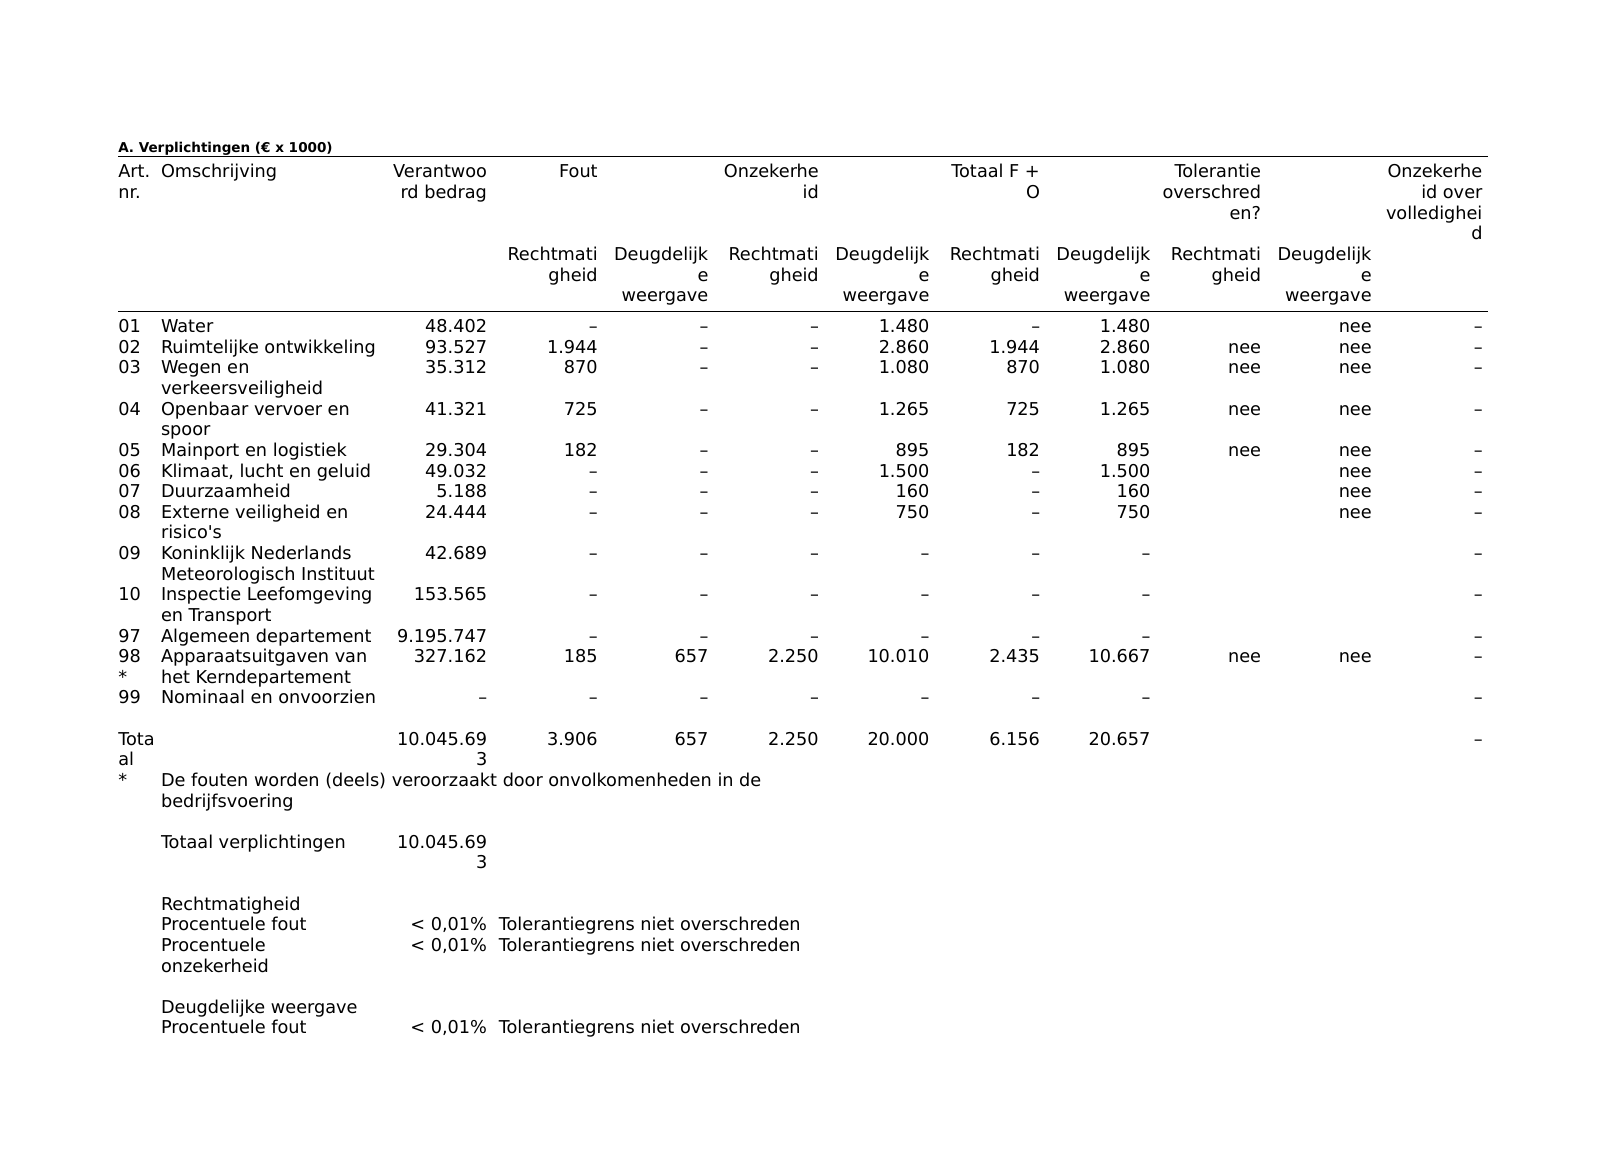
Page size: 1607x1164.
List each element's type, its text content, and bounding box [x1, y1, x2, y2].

table_cell – [1377, 337, 1488, 357]
table_cell 6.156 [935, 729, 1046, 770]
table_cell – [714, 626, 824, 646]
table_cell [155, 976, 382, 997]
table_cell – [714, 440, 824, 461]
table_cell [382, 894, 493, 914]
table_cell 750 [825, 502, 935, 543]
table_cell – [493, 626, 603, 646]
table_cell [118, 873, 155, 894]
table_cell 10 [118, 584, 155, 626]
table_cell 5.188 [382, 481, 493, 502]
table_cell [935, 873, 1046, 894]
table_cell [155, 244, 382, 311]
table_cell 182 [935, 440, 1046, 461]
table_cell – [825, 584, 935, 626]
table_cell 2.435 [935, 646, 1046, 687]
table_cell [118, 894, 155, 914]
table_cell 725 [493, 399, 603, 440]
table_cell – [1377, 358, 1488, 399]
table_cell [1046, 157, 1156, 244]
table_cell – [493, 502, 603, 543]
table_cell Onzekerheid [714, 157, 824, 244]
table_cell 41.321 [382, 399, 493, 440]
table_cell Mainport en logistiek [155, 440, 382, 461]
table_cell [382, 997, 493, 1017]
table_cell Rechtmatigheid [155, 894, 382, 914]
table_cell [1377, 244, 1488, 311]
table_cell – [1377, 584, 1488, 626]
table_cell [603, 811, 714, 832]
table_cell – [603, 688, 714, 708]
table_cell [1046, 832, 1156, 873]
table_cell [714, 894, 824, 914]
table_cell Apparaatsuitgaven van het Kerndepartement [155, 646, 382, 687]
table_cell – [1377, 543, 1488, 584]
table_cell [714, 997, 824, 1017]
table_cell [1267, 708, 1377, 729]
table_cell – [1046, 688, 1156, 708]
table_cell [1267, 976, 1377, 997]
table_cell [603, 976, 714, 997]
table_cell 1.265 [825, 399, 935, 440]
table_cell 725 [935, 399, 1046, 440]
table_cell – [825, 543, 935, 584]
table_cell Duurzaamheid [155, 481, 382, 502]
table_cell [382, 873, 493, 894]
table_cell – [935, 543, 1046, 584]
table_cell [155, 873, 382, 894]
table_cell [825, 976, 935, 997]
table_cell [1156, 729, 1267, 770]
table_cell [1267, 873, 1377, 894]
table_cell 20.657 [1046, 729, 1156, 770]
table_cell Procentuele fout [155, 1018, 382, 1038]
table_cell – [714, 481, 824, 502]
table_cell Openbaar vervoer en spoor [155, 399, 382, 440]
table_cell – [493, 688, 603, 708]
table_cell [118, 976, 155, 997]
table_cell – [714, 461, 824, 481]
table_cell 01 [118, 312, 155, 337]
table_cell nee [1267, 440, 1377, 461]
table_cell Rechtmatigheid [714, 244, 824, 311]
table_cell nee [1267, 337, 1377, 357]
table_cell – [1377, 729, 1488, 770]
table_cell 1.080 [1046, 358, 1156, 399]
table_cell < 0,01% [382, 935, 493, 976]
table_cell Rechtmatigheid [935, 244, 1046, 311]
table_cell [1267, 626, 1377, 646]
table_cell nee [1156, 646, 1267, 687]
table_cell [493, 997, 603, 1017]
table_cell 49.032 [382, 461, 493, 481]
table_cell [382, 811, 493, 832]
table_cell [118, 708, 155, 729]
table_cell Rechtmatigheid [493, 244, 603, 311]
table_cell Procentuele fout [155, 914, 382, 935]
table_cell [603, 997, 714, 1017]
table_cell 657 [603, 646, 714, 687]
table_cell [1267, 811, 1377, 832]
table_cell < 0,01% [382, 1018, 493, 1038]
table_cell [1156, 976, 1267, 997]
table_cell 153.565 [382, 584, 493, 626]
table_cell Deugdelijke weergave [603, 244, 714, 311]
table_cell 10.667 [1046, 646, 1156, 687]
table_cell [118, 832, 155, 873]
table_cell nee [1267, 358, 1377, 399]
table_cell [1156, 312, 1267, 337]
table_cell 2.250 [714, 729, 824, 770]
table_cell De fouten worden (deels) veroorzaakt door onvolkomenheden in de bedrijfsvoering [155, 770, 824, 811]
table_cell Art. nr. [118, 157, 155, 244]
table_cell [935, 976, 1046, 997]
table_cell [1377, 770, 1488, 811]
table_cell [1156, 873, 1267, 894]
table_cell [118, 1018, 155, 1038]
table_cell – [1377, 502, 1488, 543]
table_cell [1267, 770, 1377, 811]
table_cell [1267, 894, 1377, 914]
table_cell [118, 811, 155, 832]
table_cell – [714, 312, 824, 337]
table_cell 05 [118, 440, 155, 461]
table_cell [1267, 584, 1377, 626]
table_cell Deugdelijke weergave [1267, 244, 1377, 311]
table_cell [155, 811, 382, 832]
table_cell 3.906 [493, 729, 603, 770]
table_cell 06 [118, 461, 155, 481]
table_cell – [603, 584, 714, 626]
table_cell – [493, 312, 603, 337]
table_cell 750 [1046, 502, 1156, 543]
table_cell [382, 244, 493, 311]
table_cell [1267, 543, 1377, 584]
table_cell – [825, 688, 935, 708]
table_cell [603, 157, 714, 244]
table_cell nee [1267, 399, 1377, 440]
table_cell [1156, 461, 1267, 481]
table_cell Inspectie Leefomgeving en Transport [155, 584, 382, 626]
table_cell [714, 873, 824, 894]
table_cell Totaal verplichtingen [155, 832, 382, 873]
table_cell [1156, 543, 1267, 584]
table_cell – [714, 358, 824, 399]
table_cell [935, 708, 1046, 729]
table_cell – [1377, 440, 1488, 461]
table_cell Procentuele onzekerheid [155, 935, 382, 976]
table_cell [493, 708, 603, 729]
table_cell 97 [118, 626, 155, 646]
table_cell nee [1267, 481, 1377, 502]
table_cell 48.402 [382, 312, 493, 337]
table_cell 870 [935, 358, 1046, 399]
table_cell 1.944 [935, 337, 1046, 357]
table_cell 2.860 [1046, 337, 1156, 357]
table_cell 1.944 [493, 337, 603, 357]
table_cell – [603, 626, 714, 646]
table_cell [714, 811, 824, 832]
table_cell [493, 811, 603, 832]
table_cell [118, 997, 155, 1017]
table_cell [935, 894, 1046, 914]
table_cell [1046, 708, 1156, 729]
table_cell Wegen en verkeersveiligheid [155, 358, 382, 399]
table_cell [935, 770, 1046, 811]
table_cell Fout [493, 157, 603, 244]
table_cell [1156, 688, 1267, 708]
table_cell [1377, 997, 1488, 1017]
table_cell [1046, 770, 1156, 811]
table_cell 99 [118, 688, 155, 708]
table_cell [1156, 708, 1267, 729]
table_cell – [825, 626, 935, 646]
table_cell – [935, 461, 1046, 481]
table_cell – [935, 626, 1046, 646]
table_cell – [714, 688, 824, 708]
table_cell 10.045.693 [382, 832, 493, 873]
table_cell [935, 832, 1046, 873]
table_cell [1046, 811, 1156, 832]
table_cell 42.689 [382, 543, 493, 584]
table_cell 1.080 [825, 358, 935, 399]
table_cell [1046, 873, 1156, 894]
table_cell [1377, 873, 1488, 894]
table_cell 2.250 [714, 646, 824, 687]
table_cell [493, 873, 603, 894]
table_cell [1156, 481, 1267, 502]
table_cell [825, 873, 935, 894]
table_cell – [1377, 481, 1488, 502]
table_cell Deugdelijke weergave [825, 244, 935, 311]
table_cell Klimaat, lucht en geluid [155, 461, 382, 481]
table_cell nee [1156, 358, 1267, 399]
table_cell – [714, 337, 824, 357]
table_cell – [1046, 584, 1156, 626]
table_cell – [935, 688, 1046, 708]
table_cell Tolerantiegrens niet overschreden [493, 1018, 1488, 1038]
table_cell Koninklijk Nederlands Meteorologisch Instituut [155, 543, 382, 584]
table_cell [1156, 811, 1267, 832]
table_cell [1156, 502, 1267, 543]
table_cell 327.162 [382, 646, 493, 687]
table_cell Omschrijving [155, 157, 382, 244]
table_cell 9.195.747 [382, 626, 493, 646]
table_cell [825, 894, 935, 914]
table_cell 1.480 [1046, 312, 1156, 337]
table_cell [825, 770, 935, 811]
table_cell [118, 914, 155, 935]
table_cell Water [155, 312, 382, 337]
table_cell 160 [825, 481, 935, 502]
table_cell – [603, 502, 714, 543]
table_cell [1156, 997, 1267, 1017]
table_cell 1.480 [825, 312, 935, 337]
table_cell Nominaal en onvoorzien [155, 688, 382, 708]
table_cell 98 * [118, 646, 155, 687]
table_cell – [935, 584, 1046, 626]
table_cell 895 [825, 440, 935, 461]
table_cell 03 [118, 358, 155, 399]
table_cell [1046, 976, 1156, 997]
table_cell nee [1267, 646, 1377, 687]
table_cell – [1377, 399, 1488, 440]
table_cell 10.010 [825, 646, 935, 687]
table_cell 29.304 [382, 440, 493, 461]
table_cell [1046, 894, 1156, 914]
table_cell [1156, 770, 1267, 811]
table_cell 1.265 [1046, 399, 1156, 440]
table_cell [493, 894, 603, 914]
table_cell Totaal F + O [935, 157, 1046, 244]
table_cell – [603, 337, 714, 357]
table_cell [1267, 688, 1377, 708]
table_cell [714, 832, 824, 873]
table_cell * [118, 770, 155, 811]
table_cell [1377, 894, 1488, 914]
table_cell nee [1156, 440, 1267, 461]
table_cell – [1046, 543, 1156, 584]
table_cell [1267, 997, 1377, 1017]
table_cell – [1377, 646, 1488, 687]
table_cell 93.527 [382, 337, 493, 357]
table_cell [935, 997, 1046, 1017]
table_cell [118, 935, 155, 976]
table_cell [825, 832, 935, 873]
table_cell [382, 976, 493, 997]
table_cell – [603, 312, 714, 337]
table_cell – [714, 543, 824, 584]
table_cell 35.312 [382, 358, 493, 399]
table_cell [1377, 832, 1488, 873]
table_cell [1267, 832, 1377, 873]
table_cell [825, 157, 935, 244]
table_cell [1156, 894, 1267, 914]
table_cell – [493, 584, 603, 626]
table_cell 20.000 [825, 729, 935, 770]
table_cell 04 [118, 399, 155, 440]
table_cell Onzekerheid over volledigheid [1377, 157, 1488, 244]
table_cell – [714, 502, 824, 543]
table_cell – [493, 543, 603, 584]
table_cell Algemeen departement [155, 626, 382, 646]
table_cell [118, 244, 155, 311]
table_cell – [493, 461, 603, 481]
table_cell [825, 708, 935, 729]
table_cell 160 [1046, 481, 1156, 502]
table_cell Deugdelijke weergave [1046, 244, 1156, 311]
table_cell – [603, 461, 714, 481]
table_cell – [935, 502, 1046, 543]
table_cell Tolerantiegrens niet overschreden [493, 914, 1488, 935]
table_cell nee [1156, 399, 1267, 440]
table_cell 870 [493, 358, 603, 399]
table_cell [155, 729, 382, 770]
table_cell [1156, 832, 1267, 873]
table_cell 185 [493, 646, 603, 687]
table_cell [1377, 976, 1488, 997]
table_cell [1156, 626, 1267, 646]
table_cell nee [1267, 502, 1377, 543]
table_cell nee [1267, 461, 1377, 481]
table_cell [493, 832, 603, 873]
table_cell Totaal [118, 729, 155, 770]
table_cell Tolerantie overschreden? [1156, 157, 1267, 244]
table_cell 1.500 [1046, 461, 1156, 481]
table_cell – [603, 358, 714, 399]
table_cell nee [1156, 337, 1267, 357]
table_cell – [1046, 626, 1156, 646]
table_cell [1377, 708, 1488, 729]
table_cell – [935, 312, 1046, 337]
table_cell 2.860 [825, 337, 935, 357]
table_cell [714, 976, 824, 997]
table_cell [155, 708, 382, 729]
table_cell 182 [493, 440, 603, 461]
table_cell – [1377, 312, 1488, 337]
table_cell – [603, 543, 714, 584]
table_cell – [935, 481, 1046, 502]
table_cell Ruimtelijke ontwikkeling [155, 337, 382, 357]
table_cell 895 [1046, 440, 1156, 461]
table_cell 09 [118, 543, 155, 584]
table_cell – [1377, 461, 1488, 481]
table_cell [603, 708, 714, 729]
table_cell – [714, 584, 824, 626]
table_cell – [603, 481, 714, 502]
table_header A. Verplichtingen (€ x 1000) [118, 140, 1488, 156]
table_cell Externe veiligheid en risico's [155, 502, 382, 543]
table_cell nee [1267, 312, 1377, 337]
table_cell [603, 832, 714, 873]
table_cell Verantwoord bedrag [382, 157, 493, 244]
table_cell – [1377, 626, 1488, 646]
table_cell 24.444 [382, 502, 493, 543]
table_cell – [603, 440, 714, 461]
table_cell [1156, 584, 1267, 626]
table_cell [493, 976, 603, 997]
table_cell 02 [118, 337, 155, 357]
table_cell [382, 708, 493, 729]
table_cell [603, 894, 714, 914]
table_cell – [714, 399, 824, 440]
table_cell 10.045.693 [382, 729, 493, 770]
table_cell [825, 811, 935, 832]
table_cell 657 [603, 729, 714, 770]
table_cell < 0,01% [382, 914, 493, 935]
table_cell Tolerantiegrens niet overschreden [493, 935, 1488, 976]
table_cell [1267, 729, 1377, 770]
table_cell Deugdelijke weergave [155, 997, 382, 1017]
table_cell – [603, 399, 714, 440]
table_cell – [1377, 688, 1488, 708]
table_cell [603, 873, 714, 894]
table_cell [1377, 811, 1488, 832]
table_cell 07 [118, 481, 155, 502]
table_cell Rechtmatigheid [1156, 244, 1267, 311]
table_cell [1046, 997, 1156, 1017]
table_cell [935, 811, 1046, 832]
table_cell 08 [118, 502, 155, 543]
table_cell [714, 708, 824, 729]
table_cell 1.500 [825, 461, 935, 481]
table_cell [1267, 157, 1377, 244]
table_cell [825, 997, 935, 1017]
table_cell – [493, 481, 603, 502]
table_cell – [382, 688, 493, 708]
